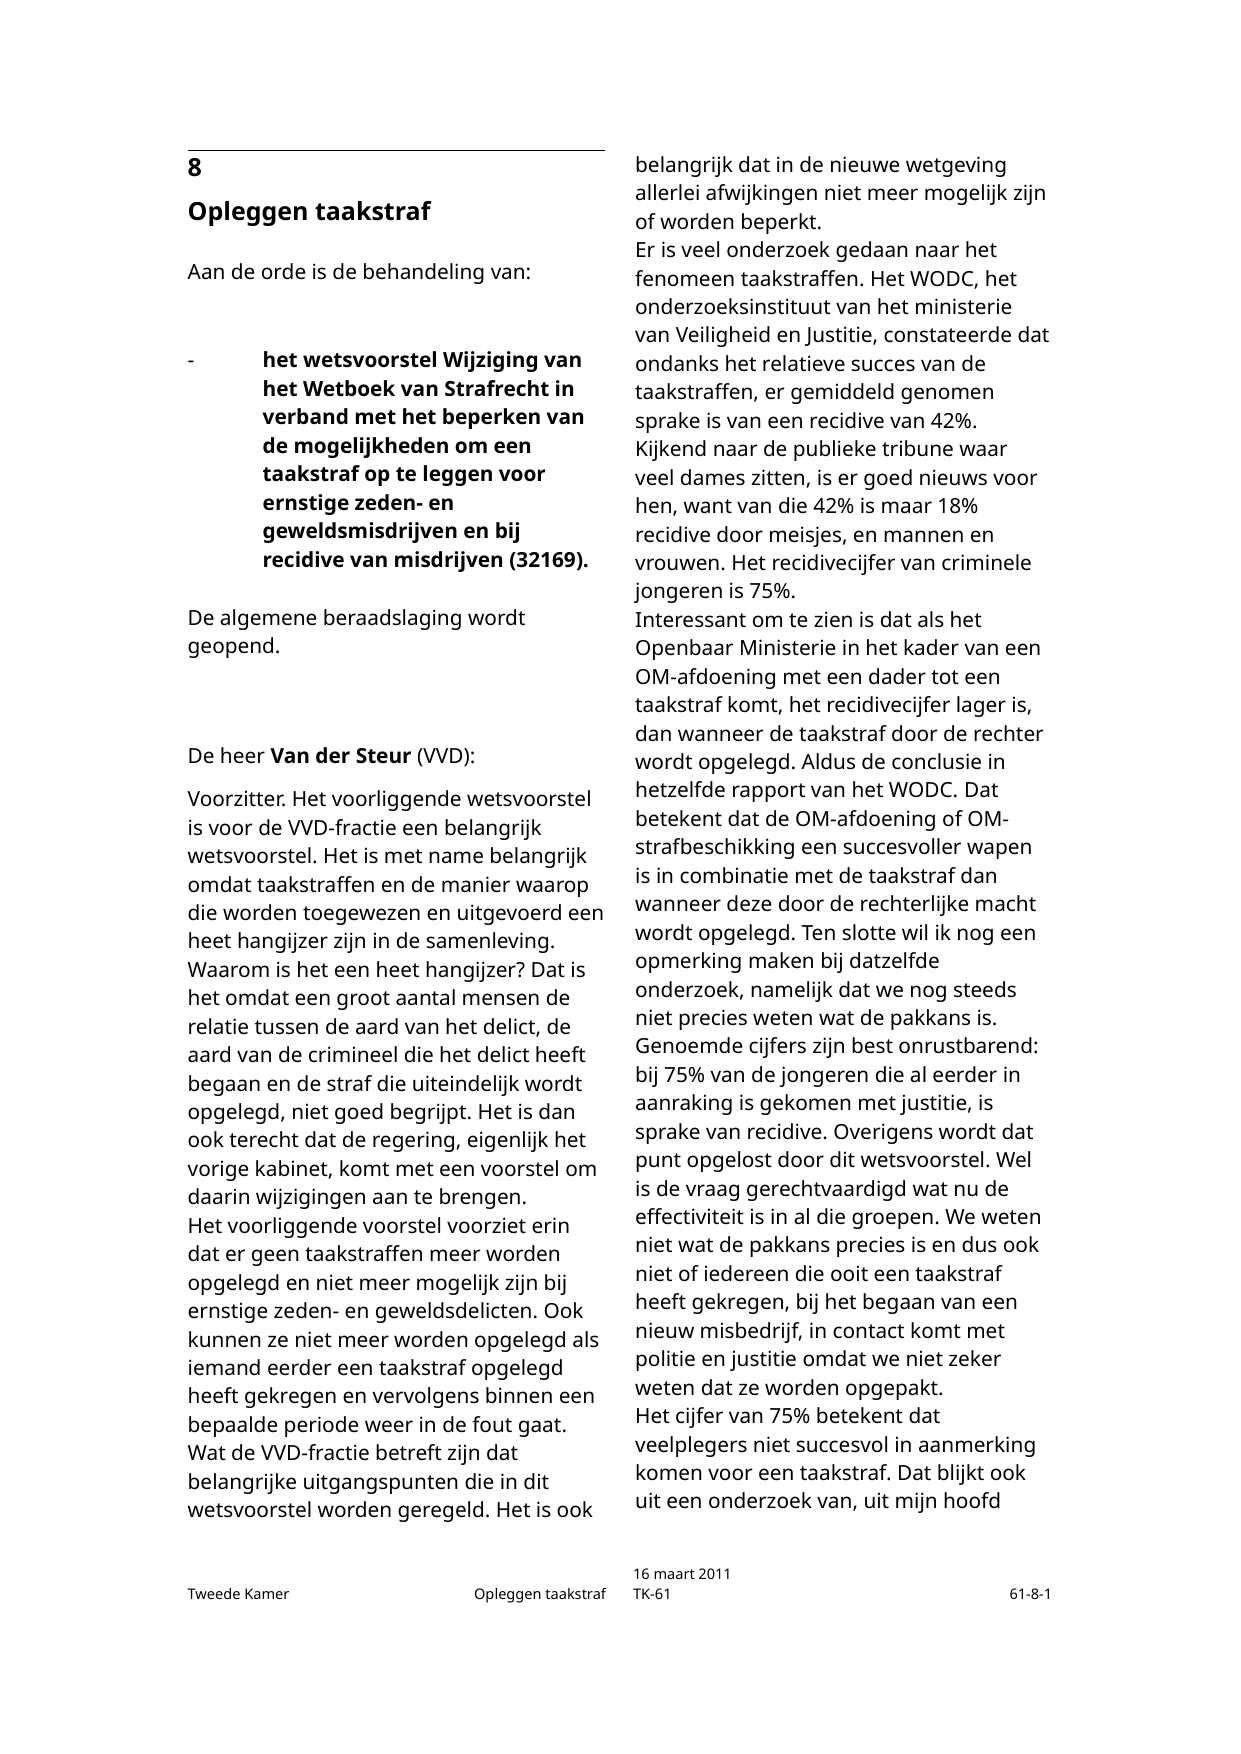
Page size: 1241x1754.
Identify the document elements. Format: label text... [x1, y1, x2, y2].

text De algemene beraadslaging wordt geopend. [187, 603, 605, 660]
text  [187, 690, 605, 718]
text Het cijfer van 75% betekent dat veelplegers niet succesvol in aanmerking komen voor een taakstraf. Dat blijkt ook uit een onderzoek van, uit mijn hoofd [635, 1401, 1053, 1515]
text De heer Van der Steur (VVD): [187, 741, 605, 769]
text Voorzitter. Het voorliggende wetsvoorstel is voor de VVD-fractie een belangrijk wetsvoorstel. Het is met name belangrijk omdat taakstraffen en de manier waarop die worden toegewezen en uitgevoerd een heet hangijzer zijn in de samenleving. Waarom is het een heet hangijzer? Dat is het omdat een groot aantal mensen de relatie tussen de aard van het delict, de aard van de crimineel die het delict heeft begaan en de straf die uiteindelijk wordt opgelegd, niet goed begrijpt. Het is dan ook terecht dat de regering, eigenlijk het vorige kabinet, komt met een voorstel om daarin wijzigingen aan te brengen. [187, 784, 605, 1211]
text belangrijk dat in de nieuwe wetgeving allerlei afwijkingen niet meer mogelijk zijn of worden beperkt. [635, 150, 1053, 235]
text Het voorliggende voorstel voorziet erin dat er geen taakstraffen meer worden opgelegd en niet meer mogelijk zijn bij ernstige zeden- en geweldsdelicten. Ook kunnen ze niet meer worden opgelegd als iemand eerder een taakstraf opgelegd heeft gekregen en vervolgens binnen een bepaalde periode weer in de fout gaat. Wat de VVD-fractie betreft zijn dat belangrijke uitgangspunten die in dit wetsvoorstel worden geregeld. Het is ook [187, 1211, 605, 1524]
text Opleggen taakstraf [187, 193, 605, 227]
text Er is veel onderzoek gedaan naar het fenomeen taakstraffen. Het WODC, het onderzoeksinstituut van het ministerie van Veiligheid en Justitie, constateerde dat ondanks het relatieve succes van de taakstraffen, er gemiddeld genomen sprake is van een recidive van 42%. Kijkend naar de publieke tribune waar veel dames zitten, is er goed nieuws voor hen, want van die 42% is maar 18% recidive door meisjes, en mannen en vrouwen. Het recidivecijfer van criminele jongeren is 75%. [635, 235, 1053, 605]
text Interessant om te zien is dat als het Openbaar Ministerie in het kader van een OM-afdoening met een dader tot een taakstraf komt, het recidivecijfer lager is, dan wanneer de taakstraf door de rechter wordt opgelegd. Aldus de conclusie in hetzelfde rapport van het WODC. Dat betekent dat de OM-afdoening of OM-strafbeschikking een succesvoller wapen is in combinatie met de taakstraf dan wanneer deze door de rechterlijke macht wordt opgelegd. Ten slotte wil ik nog een opmerking maken bij datzelfde onderzoek, namelijk dat we nog steeds niet precies weten wat de pakkans is. Genoemde cijfers zijn best onrustbarend: bij 75% van de jongeren die al eerder in aanraking is gekomen met justitie, is sprake van recidive. Overigens wordt dat punt opgelost door dit wetsvoorstel. Wel is de vraag gerechtvaardigd wat nu de effectiviteit is in al die groepen. We weten niet wat de pakkans precies is en dus ook niet of iedereen die ooit een taakstraf heeft gekregen, bij het begaan van een nieuw misbedrijf, in contact komt met politie en justitie omdat we niet zeker weten dat ze worden opgepakt. [635, 605, 1053, 1401]
text 8 [187, 151, 605, 184]
text Aan de orde is de behandeling van: [187, 257, 605, 286]
list het wetsvoorstel Wijziging van het Wetboek van Strafrecht in verband met het beperken van de mogelijkheden om een taakstraf op te leggen voor ernstige zeden- en geweldsmisdrijven en bij recidive van misdrijven (32169). [187, 346, 605, 573]
